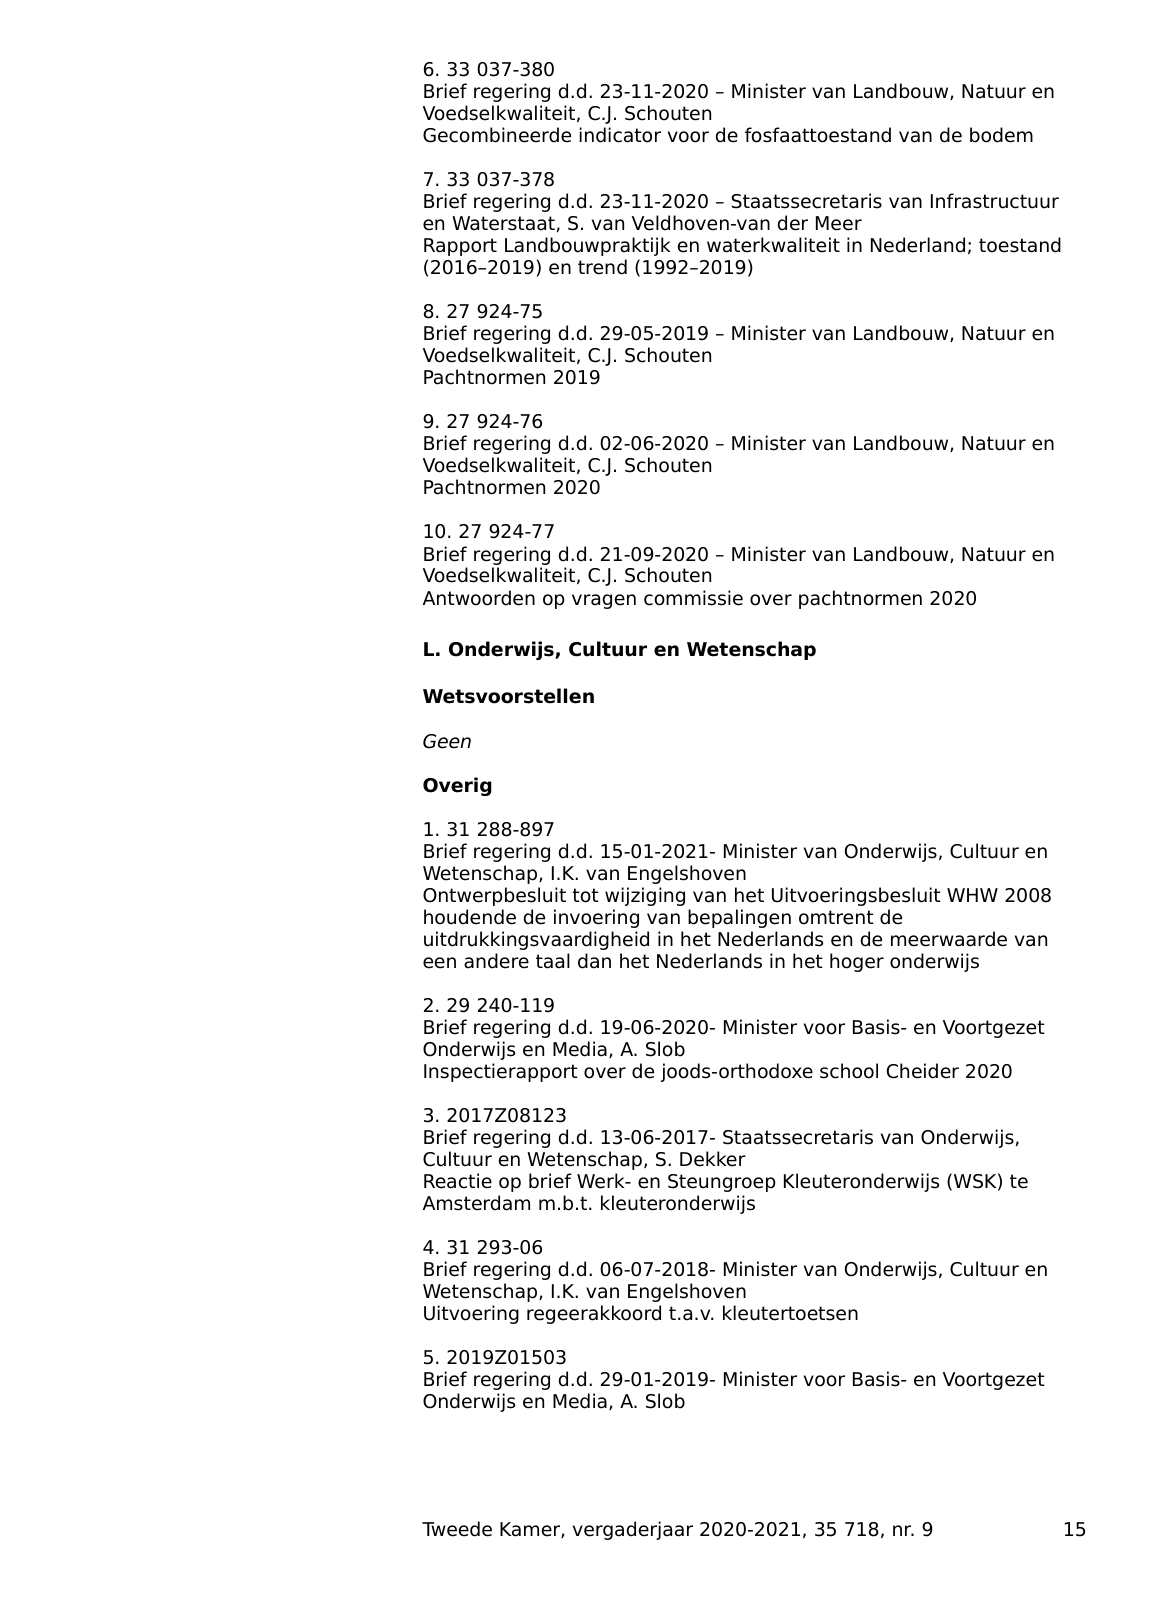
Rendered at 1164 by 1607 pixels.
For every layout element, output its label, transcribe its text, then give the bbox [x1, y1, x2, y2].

text Brief regering d.d. 29-05-2019 – Minister van Landbouw, Natuur en Voedselkwaliteit, C.J. Schouten [422, 323, 1087, 367]
subtitle Wetsvoorstellen [422, 686, 1087, 708]
text 3. 2017Z08123 [422, 1105, 1087, 1127]
subtitle Geen [422, 731, 1087, 752]
text Gecombineerde indicator voor de fosfaattoestand van de bodem [422, 125, 1087, 147]
subtitle Overig [422, 775, 1087, 797]
text Brief regering d.d. 23-11-2020 – Staatssecretaris van Infrastructuur en Waterstaat, S. van Veldhoven-van der Meer [422, 191, 1087, 235]
text Brief regering d.d. 06-07-2018- Minister van Onderwijs, Cultuur en Wetenschap, I.K. van Engelshoven [422, 1259, 1087, 1303]
text Brief regering d.d. 02-06-2020 – Minister van Landbouw, Natuur en Voedselkwaliteit, C.J. Schouten [422, 433, 1087, 477]
text Inspectierapport over de joods-orthodoxe school Cheider 2020 [422, 1061, 1087, 1083]
text 1. 31 288-897 [422, 819, 1087, 841]
text Pachtnormen 2019 [422, 367, 1087, 389]
text Brief regering d.d. 15-01-2021- Minister van Onderwijs, Cultuur en Wetenschap, I.K. van Engelshoven [422, 841, 1087, 885]
text 8. 27 924-75 [422, 301, 1087, 323]
text 4. 31 293-06 [422, 1237, 1087, 1259]
text 6. 33 037-380 [422, 59, 1087, 81]
text Ontwerpbesluit tot wijziging van het Uitvoeringsbesluit WHW 2008 houdende de invoering van bepalingen omtrent de uitdrukkingsvaardigheid in het Nederlands en de meerwaarde van een andere taal dan het Nederlands in het hoger onderwijs [422, 885, 1087, 973]
text Pachtnormen 2020 [422, 477, 1087, 499]
text Brief regering d.d. 23-11-2020 – Minister van Landbouw, Natuur en Voedselkwaliteit, C.J. Schouten [422, 81, 1087, 125]
text 7. 33 037-378 [422, 169, 1087, 191]
text Reactie op brief Werk- en Steungroep Kleuteronderwijs (WSK) te Amsterdam m.b.t. kleuteronderwijs [422, 1171, 1087, 1215]
text Brief regering d.d. 21-09-2020 – Minister van Landbouw, Natuur en Voedselkwaliteit, C.J. Schouten [422, 543, 1087, 587]
text Brief regering d.d. 19-06-2020- Minister voor Basis- en Voortgezet Onderwijs en Media, A. Slob [422, 1017, 1087, 1061]
text Uitvoering regeerakkoord t.a.v. kleutertoetsen [422, 1303, 1087, 1325]
subtitle L. Onderwijs, Cultuur en Wetenschap [422, 639, 1087, 661]
text Rapport Landbouwpraktijk en waterkwaliteit in Nederland; toestand (2016–2019) en trend (1992–2019) [422, 235, 1087, 279]
text Antwoorden op vragen commissie over pachtnormen 2020 [422, 587, 1087, 609]
text Brief regering d.d. 29-01-2019- Minister voor Basis- en Voortgezet Onderwijs en Media, A. Slob [422, 1369, 1087, 1413]
text Brief regering d.d. 13-06-2017- Staatssecretaris van Onderwijs, Cultuur en Wetenschap, S. Dekker [422, 1127, 1087, 1171]
text 9. 27 924-76 [422, 411, 1087, 433]
text 5. 2019Z01503 [422, 1347, 1087, 1369]
text 2. 29 240-119 [422, 995, 1087, 1017]
text 10. 27 924-77 [422, 521, 1087, 543]
